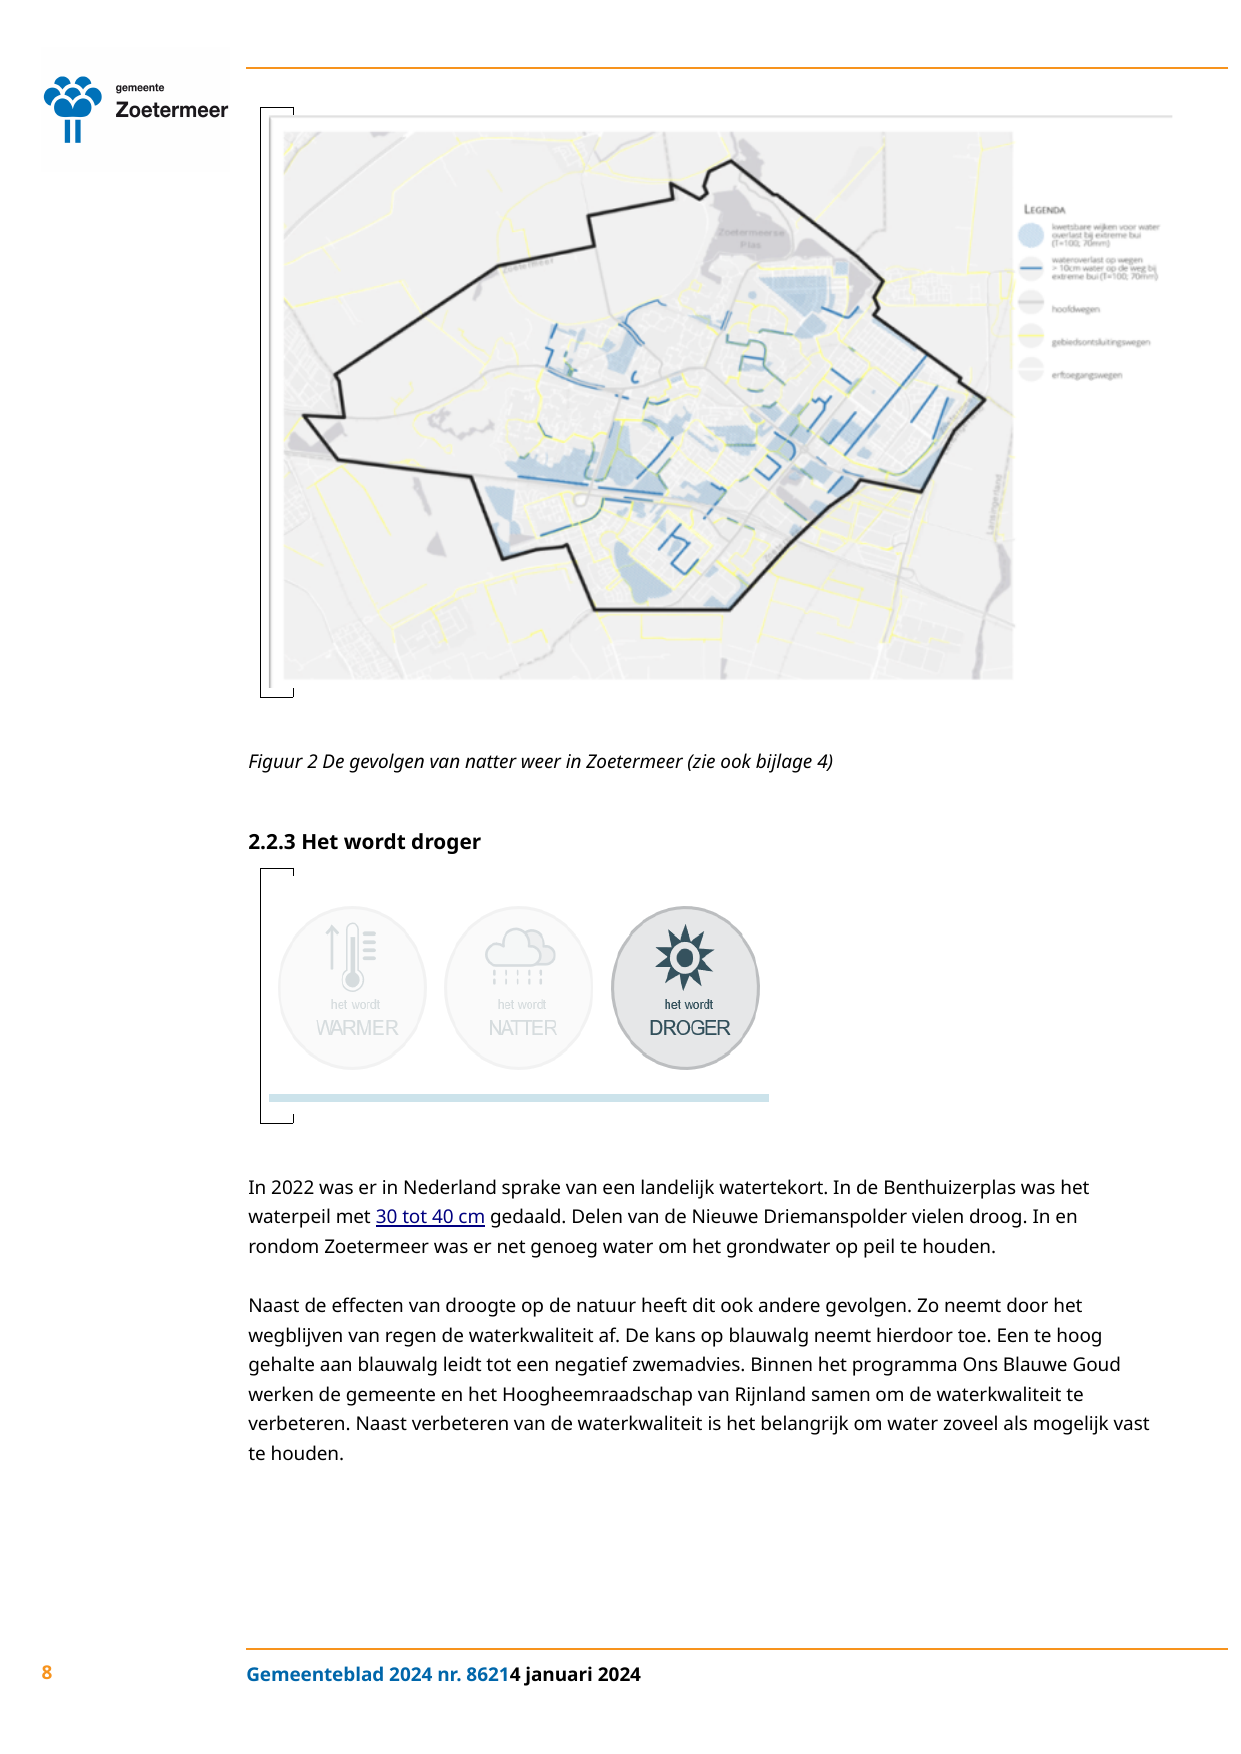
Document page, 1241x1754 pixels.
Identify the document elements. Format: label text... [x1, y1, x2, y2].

picture [268, 115, 1173, 688]
text Naast de effecten van droogte op de natuur heeft dit ook andere gevolgen. Zo neemt door het wegblijven van regen de waterkwaliteit af. De kans op blauwalg neemt hierdoor toe. Een te hoog gehalte aan blauwalg leidt tot een negatief zwemadvies. Binnen het programma Ons Blauwe Goud werken de gemeente en het Hoogheemraadschap van Rijnland samen om de waterkwaliteit te verbeteren. Naast verbeteren van de waterkwaliteit is het belangrijk om water zoveel als mogelijk vast te houden. [248, 1292, 1152, 1466]
picture [268, 876, 918, 1114]
text In 2022 was er in Nederland sprake van een landelijk watertekort. In de Benthuizerplas was het waterpeil met 30 tot 40 cm gedaald. Delen van de Nieuwe Driemanspolder vielen droog. In en rondom Zoetermeer was er net genoeg water om het grondwater op peil te houden. [248, 1174, 1152, 1259]
picture [41, 47, 231, 172]
table_header Figuur 2 De gevolgen van natter weer in Zoetermeer (zie ook bijlage 4) [248, 95, 1152, 774]
text 2.2.3 Het wordt droger [248, 827, 1152, 856]
